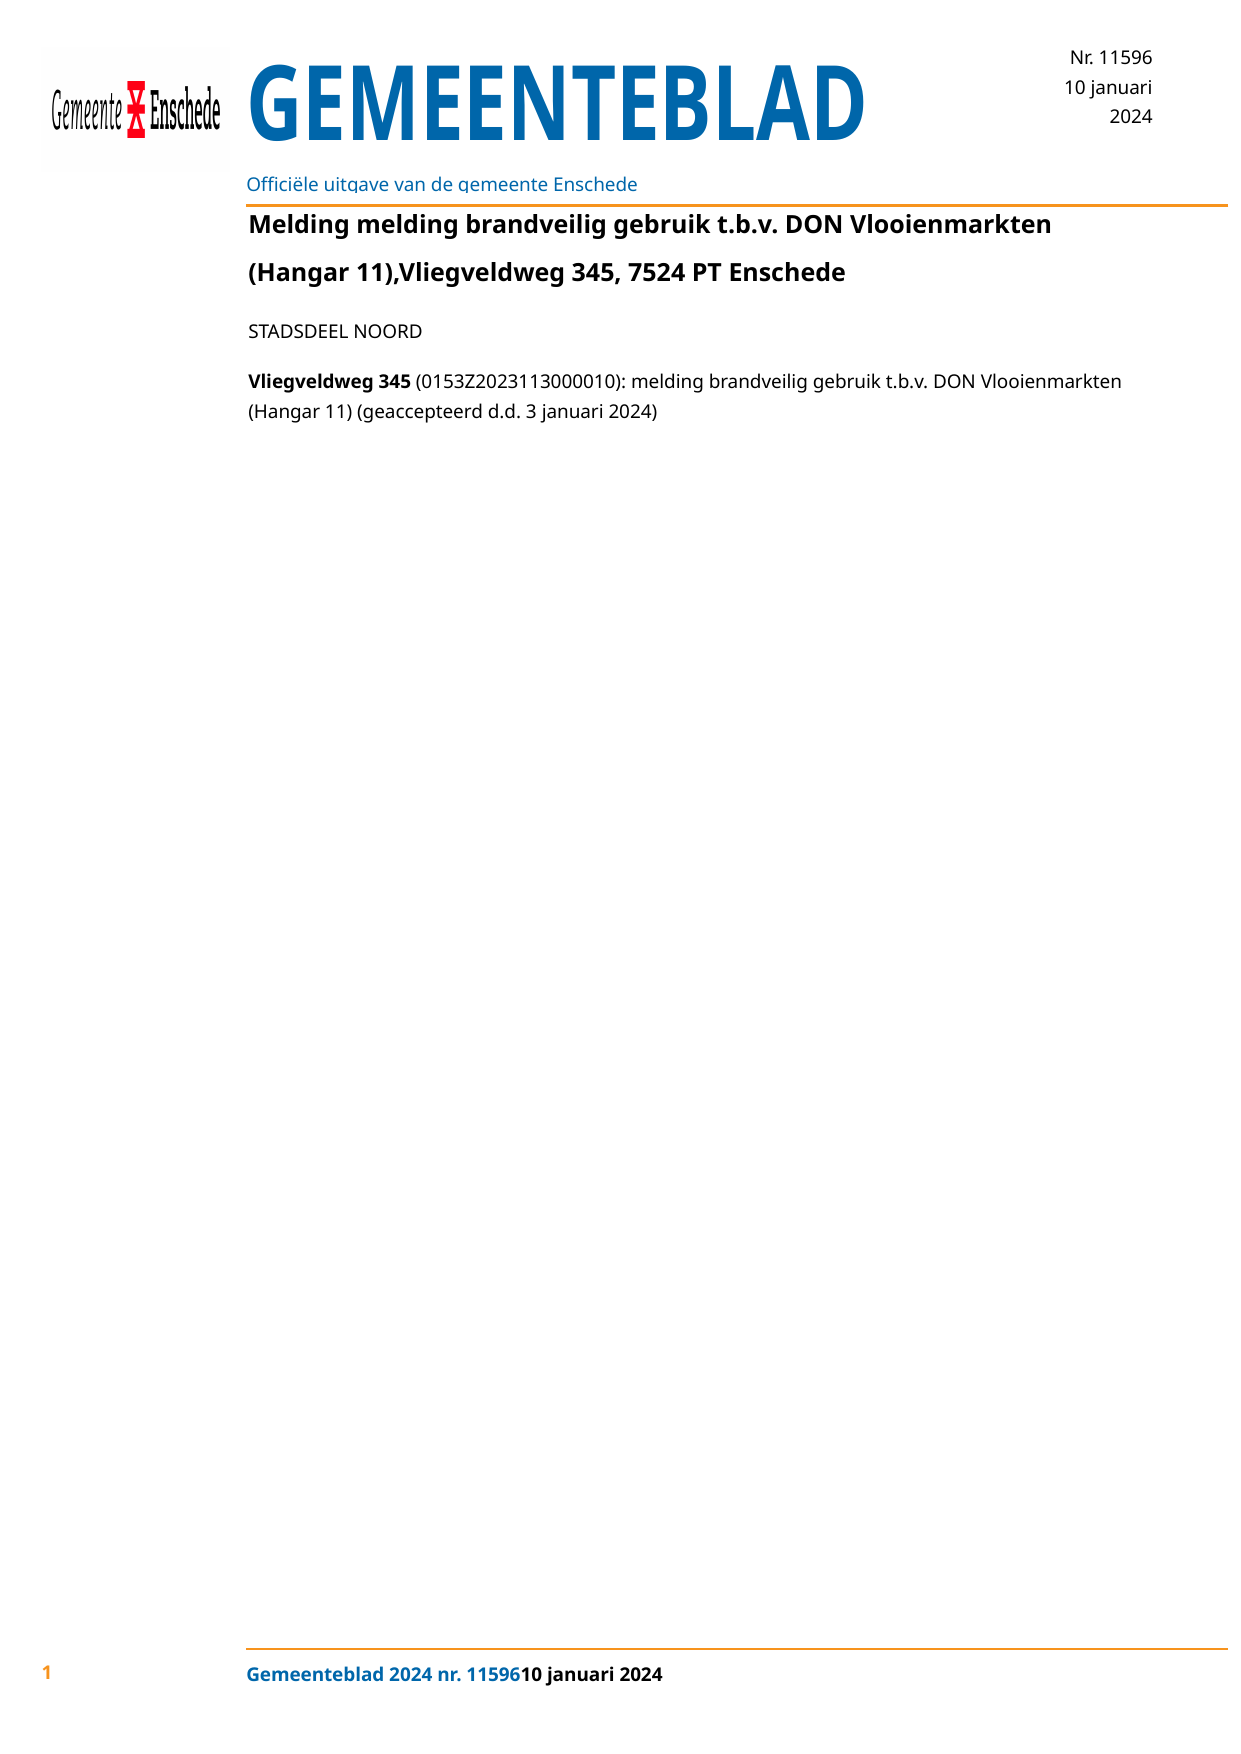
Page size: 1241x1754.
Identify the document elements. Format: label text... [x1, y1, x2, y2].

picture [41, 47, 231, 172]
text Melding melding brandveilig gebruik t.b.v. DON Vlooienmarkten (Hangar 11),Vliegveldweg 345, 7524 PT Enschede [248, 207, 1152, 288]
text Vliegveldweg 345 (0153Z2023113000010): melding brandveilig gebruik t.b.v. DON Vlooienmarkten (Hangar 11) (geaccepteerd d.d. 3 januari 2024) [248, 368, 1152, 424]
text STADSDEEL NOORD [248, 318, 1152, 344]
